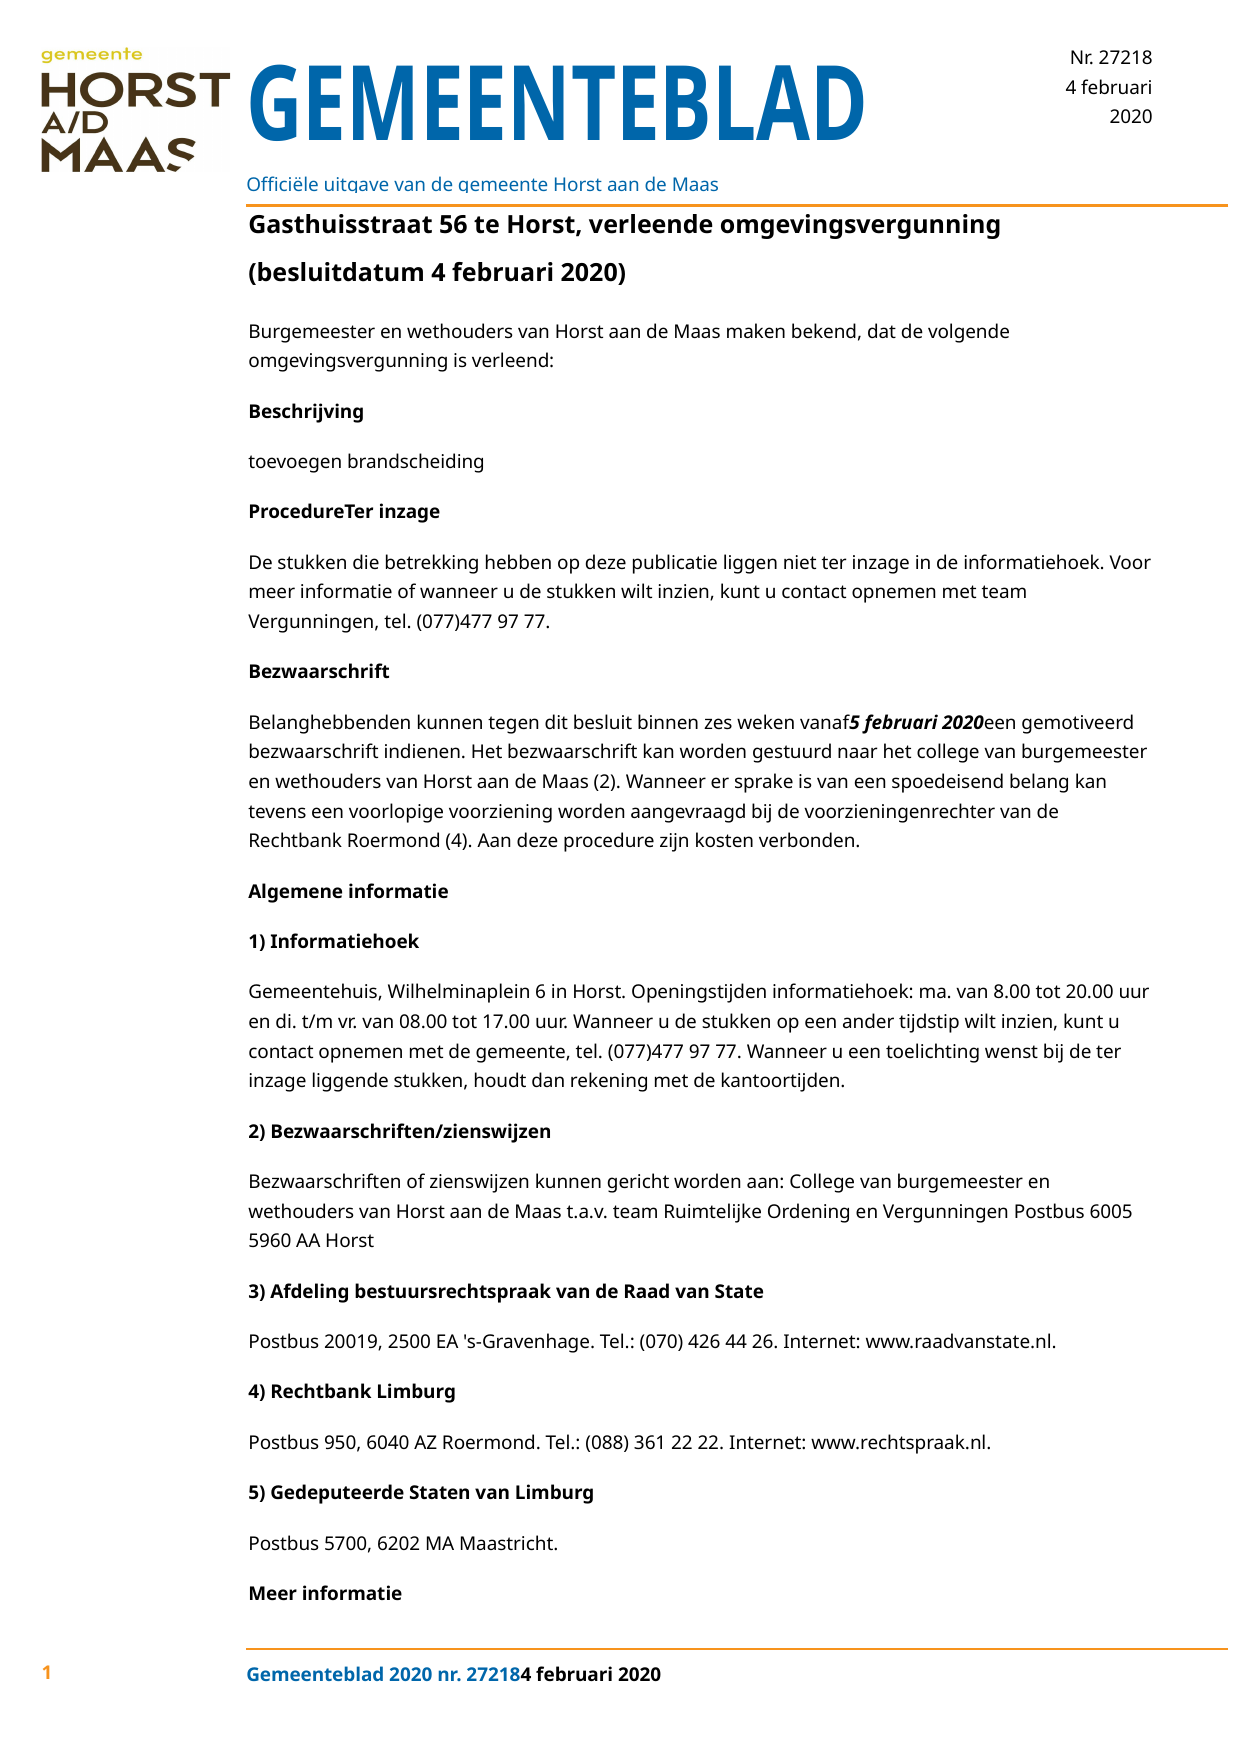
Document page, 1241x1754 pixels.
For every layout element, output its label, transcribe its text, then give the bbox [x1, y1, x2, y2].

text 5) Gedeputeerde Staten van Limburg [248, 1479, 1152, 1505]
text Postbus 5700, 6202 MA Maastricht. [248, 1530, 1152, 1556]
picture [41, 47, 231, 172]
text De stukken die betrekking hebben op deze publicatie liggen niet ter inzage in de informatiehoek. Voor meer informatie of wanneer u de stukken wilt inzien, kunt u contact opnemen met team Vergunningen, tel. (077)477 97 77. [248, 549, 1152, 634]
text 4) Rechtbank Limburg [248, 1379, 1152, 1404]
text Bezwaarschrift [248, 659, 1152, 684]
text Gasthuisstraat 56 te Horst, verleende omgevingsvergunning (besluitdatum 4 februari 2020) [248, 207, 1152, 288]
text Postbus 20019, 2500 EA 's-Gravenhage. Tel.: (070) 426 44 26. Internet: www.raadvanstate.nl. [248, 1328, 1152, 1354]
text Meer informatie [248, 1580, 1152, 1606]
text Gemeentehuis, Wilhelminaplein 6 in Horst. Openingstijden informatiehoek: ma. van 8.00 tot 20.00 uur en di. t/m vr. van 08.00 tot 17.00 uur. Wanneer u de stukken op een ander tijdstip wilt inzien, kunt u contact opnemen met de gemeente, tel. (077)477 97 77. Wanneer u een toelichting wenst bij de ter inzage liggende stukken, houdt dan rekening met de kantoortijden. [248, 979, 1152, 1093]
text Bezwaarschriften of zienswijzen kunnen gericht worden aan: College van burgemeester en wethouders van Horst aan de Maas t.a.v. team Ruimtelijke Ordening en Vergunningen Postbus 6005 5960 AA Horst [248, 1168, 1152, 1253]
text Burgemeester en wethouders van Horst aan de Maas maken bekend, dat de volgende omgevingsvergunning is verleend: [248, 318, 1152, 373]
text toevoegen brandscheiding [248, 448, 1152, 474]
text 3) Afdeling bestuursrechtspraak van de Raad van State [248, 1278, 1152, 1304]
text 1) Informatiehoek [248, 928, 1152, 954]
text ProcedureTer inzage [248, 499, 1152, 524]
text Belanghebbenden kunnen tegen dit besluit binnen zes weken vanaf5 februari 2020een gemotiveerd bezwaarschrift indienen. Het bezwaarschrift kan worden gestuurd naar het college van burgemeester en wethouders van Horst aan de Maas (2). Wanneer er sprake is van een spoedeisend belang kan tevens een voorlopige voorziening worden aangevraagd bij de voorzieningenrechter van de Rechtbank Roermond (4). Aan deze procedure zijn kosten verbonden. [248, 709, 1152, 853]
text Postbus 950, 6040 AZ Roermond. Tel.: (088) 361 22 22. Internet: www.rechtspraak.nl. [248, 1429, 1152, 1455]
text 2) Bezwaarschriften/zienswijzen [248, 1118, 1152, 1144]
text Algemene informatie [248, 878, 1152, 904]
text Beschrijving [248, 398, 1152, 424]
